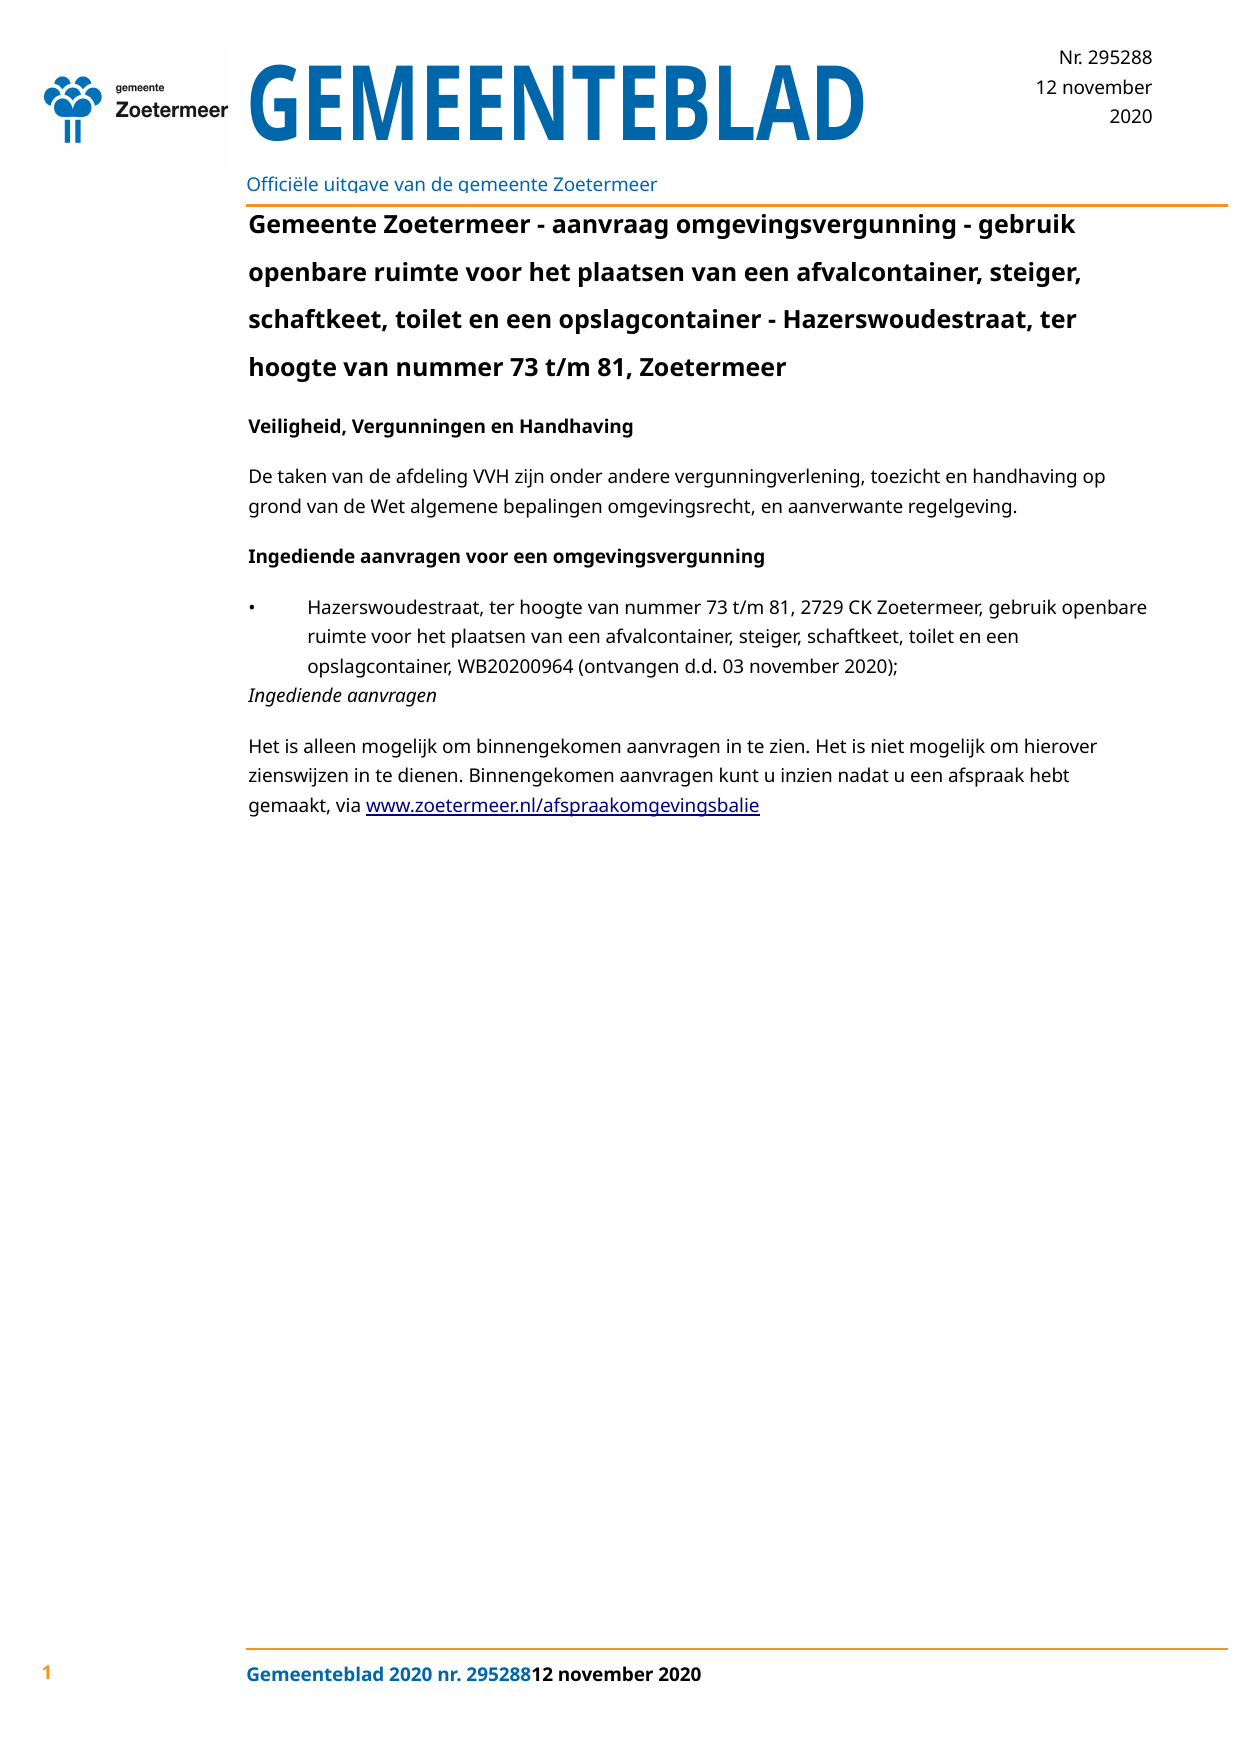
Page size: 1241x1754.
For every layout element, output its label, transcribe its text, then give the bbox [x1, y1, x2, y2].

list Hazerswoudestraat, ter hoogte van nummer 73 t/m 81, 2729 CK Zoetermeer, gebruik openbare ruimte voor het plaatsen van een afvalcontainer, steiger, schaftkeet, toilet en een opslagcontainer, WB20200964 (ontvangen d.d. 03 november 2020); [248, 594, 1152, 679]
text Gemeente Zoetermeer - aanvraag omgevingsvergunning - gebruik openbare ruimte voor het plaatsen van een afvalcontainer, steiger, schaftkeet, toilet en een opslagcontainer - Hazerswoudestraat, ter hoogte van nummer 73 t/m 81, Zoetermeer [248, 207, 1152, 384]
text De taken van de afdeling VVH zijn onder andere vergunningverlening, toezicht en handhaving op grond van de Wet algemene bepalingen omgevingsrecht, en aanverwante regelgeving. [248, 463, 1152, 519]
text Ingediende aanvragen [248, 683, 1152, 708]
text Het is alleen mogelijk om binnengekomen aanvragen in te zien. Het is niet mogelijk om hierover zienswijzen in te dienen. Binnengekomen aanvragen kunt u inzien nadat u een afspraak hebt gemaakt, via www.zoetermeer.nl/afspraakomgevingsbalie [248, 733, 1152, 818]
picture [41, 47, 231, 172]
text Ingediende aanvragen voor een omgevingsvergunning [248, 543, 1152, 569]
text Veiligheid, Vergunningen en Handhaving [248, 413, 1152, 439]
